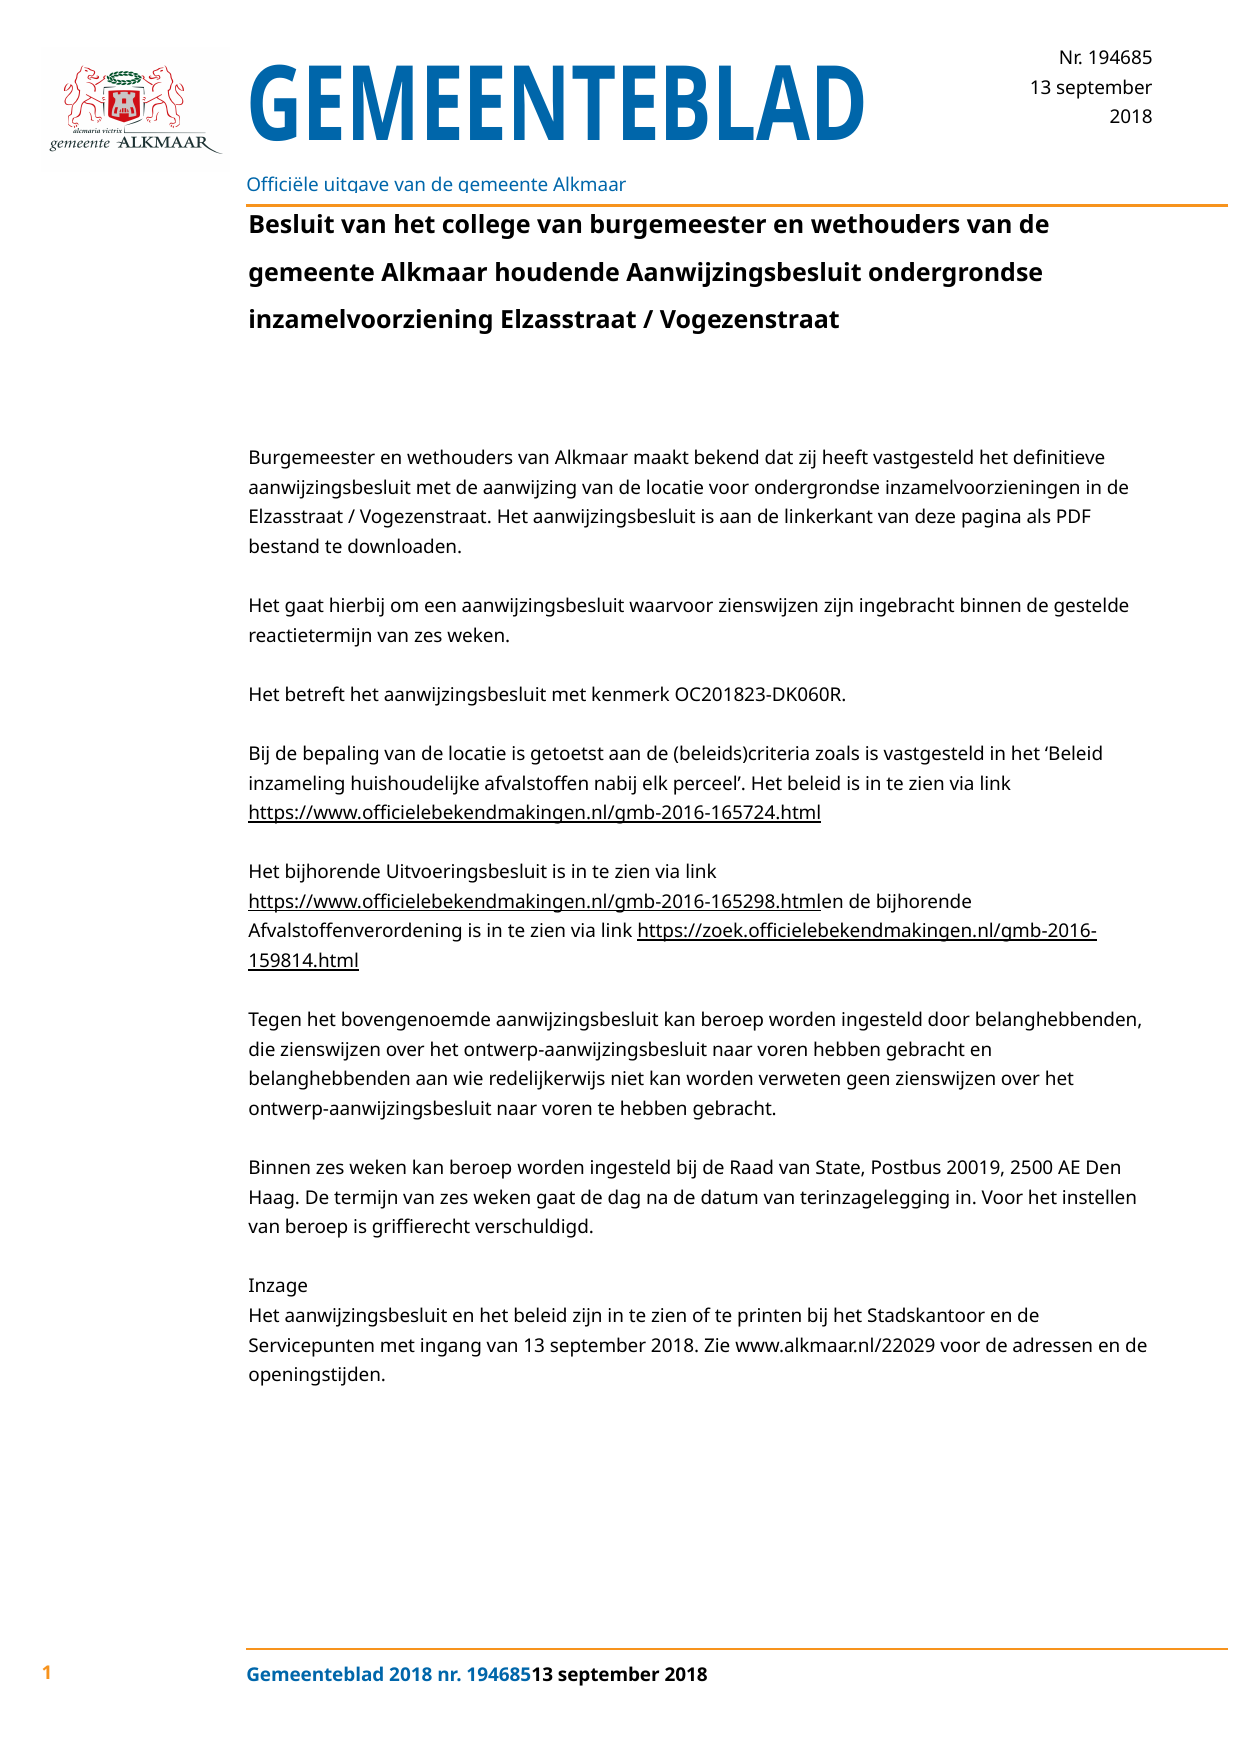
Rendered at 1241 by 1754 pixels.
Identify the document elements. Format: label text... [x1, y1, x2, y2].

text https://www.officielebekendmakingen.nl/gmb-2016-165298.htmlen de bijhorende Afvalstoffenverordening is in te zien via link https://zoek.officielebekendmakingen.nl/gmb-2016-159814.html [248, 888, 1152, 973]
text Tegen het bovengenoemde aanwijzingsbesluit kan beroep worden ingesteld door belanghebbenden, die zienswijzen over het ontwerp-aanwijzingsbesluit naar voren hebben gebracht en belanghebbenden aan wie redelijkerwijs niet kan worden verweten geen zienswijzen over het ontwerp-aanwijzingsbesluit naar voren te hebben gebracht. [248, 1006, 1152, 1121]
text Bij de bepaling van de locatie is getoetst aan de (beleids)criteria zoals is vastgesteld in het ‘Beleid inzameling huishoudelijke afvalstoffen nabij elk perceel’. Het beleid is in te zien via link [248, 740, 1152, 796]
text https://www.officielebekendmakingen.nl/gmb-2016-165724.html [248, 799, 1152, 825]
text Inzage [248, 1273, 1152, 1298]
text Binnen zes weken kan beroep worden ingesteld bij de Raad van State, Postbus 20019, 2500 AE Den Haag. De termijn van zes weken gaat de dag na de datum van terinzagelegging in. Voor het instellen van beroep is griffierecht verschuldigd. [248, 1154, 1152, 1239]
text Het bijhorende Uitvoeringsbesluit is in te zien via link [248, 858, 1152, 884]
text Besluit van het college van burgemeester en wethouders van de gemeente Alkmaar houdende Aanwijzingsbesluit ondergrondse inzamelvoorziening Elzasstraat / Vogezenstraat [248, 207, 1152, 336]
text Het gaat hierbij om een aanwijzingsbesluit waarvoor zienswijzen zijn ingebracht binnen de gestelde reactietermijn van zes weken. [248, 592, 1152, 648]
text Het aanwijzingsbesluit en het beleid zijn in te zien of te printen bij het Stadskantoor en de Servicepunten met ingang van 13 september 2018. Zie www.alkmaar.nl/22029 voor de adressen en de openingstijden. [248, 1302, 1152, 1387]
text Burgemeester en wethouders van Alkmaar maakt bekend dat zij heeft vastgesteld het definitieve aanwijzingsbesluit met de aanwijzing van de locatie voor ondergrondse inzamelvoorzieningen in de Elzasstraat / Vogezenstraat. Het aanwijzingsbesluit is aan de linkerkant van deze pagina als PDF bestand te downloaden. [248, 444, 1152, 559]
text Het betreft het aanwijzingsbesluit met kenmerk OC201823-DK060R. [248, 681, 1152, 707]
picture [41, 47, 231, 172]
